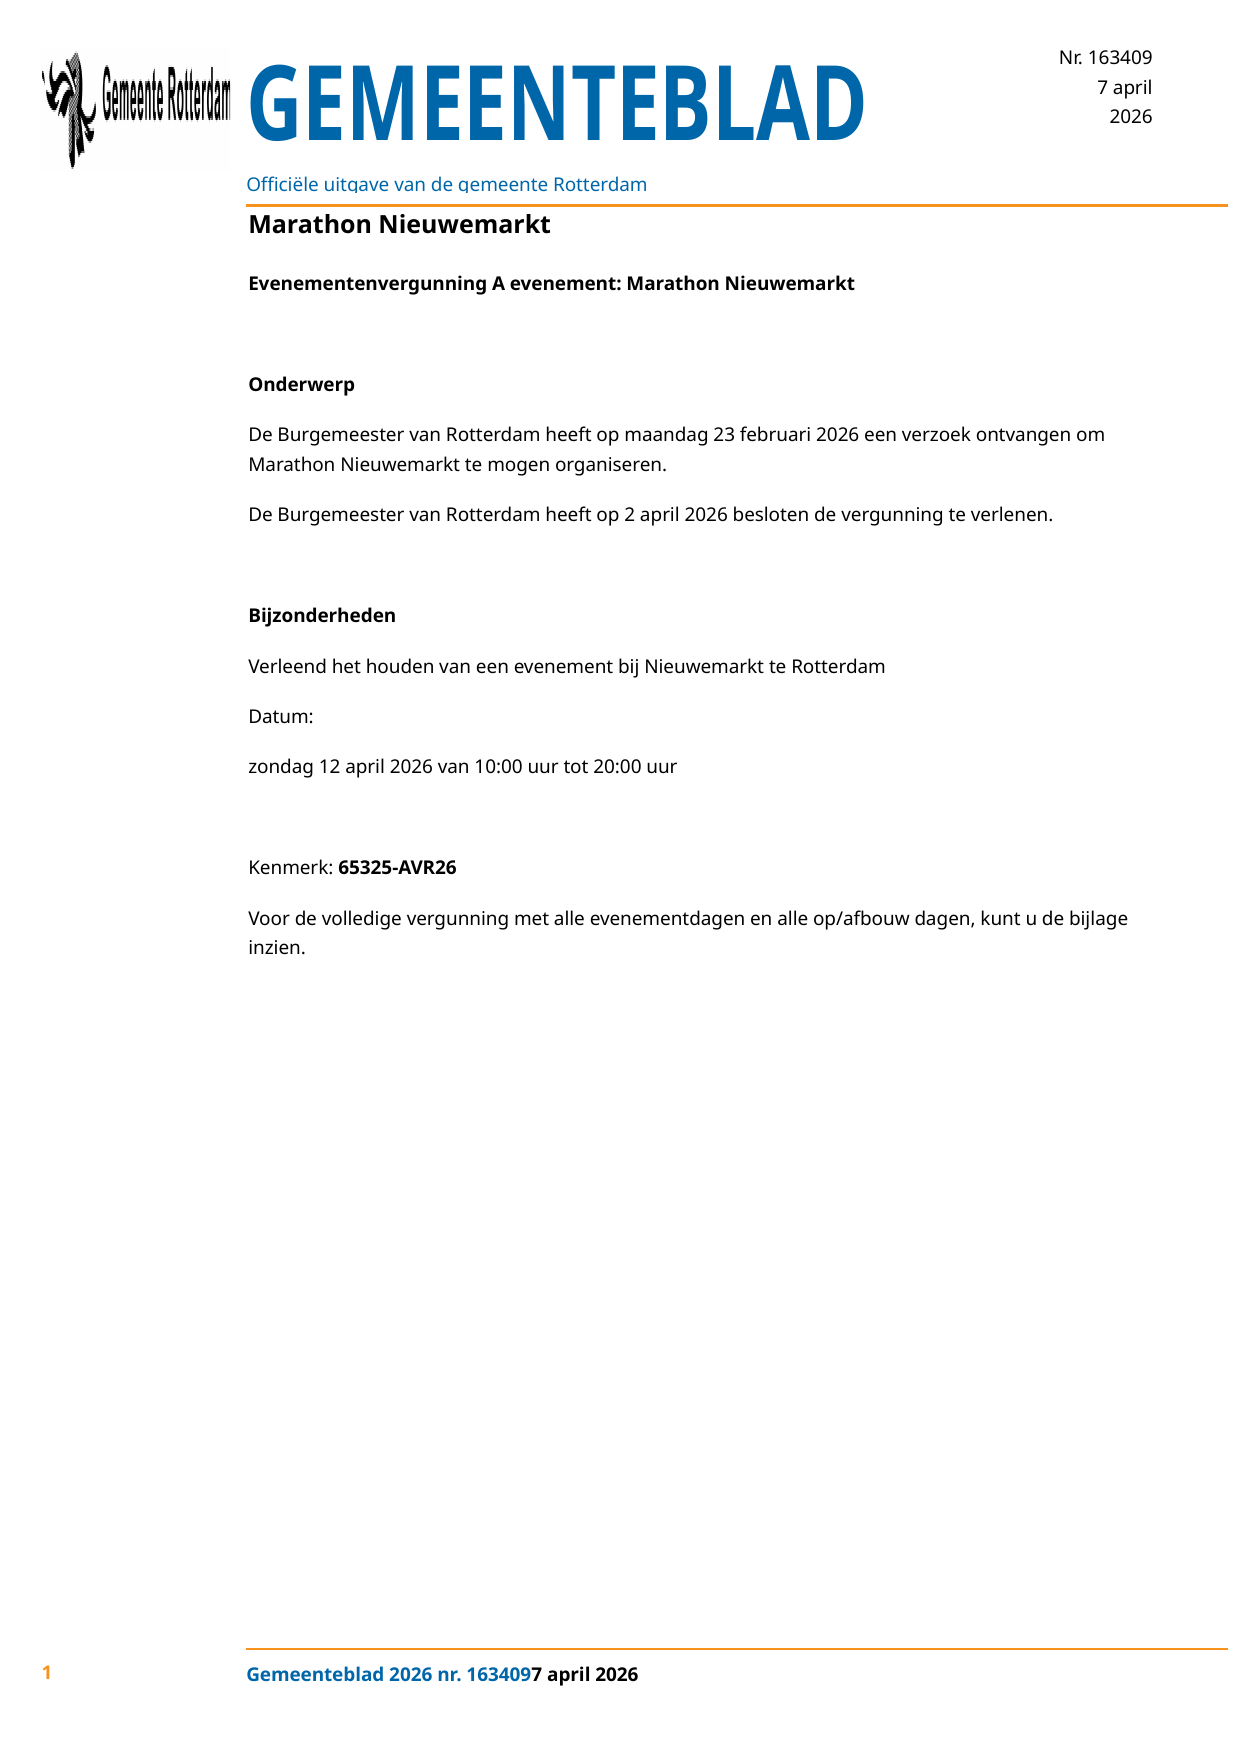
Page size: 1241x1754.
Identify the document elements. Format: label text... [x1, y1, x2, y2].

text Kenmerk: 65325-AVR26 [248, 854, 1152, 880]
text Datum: [248, 703, 1152, 729]
text Marathon Nieuwemarkt [248, 207, 1152, 241]
text Evenementenvergunning A evenement: Marathon Nieuwemarkt [248, 270, 1152, 296]
picture [41, 47, 231, 172]
text Onderwerp [248, 371, 1152, 397]
text Bijzonderheden [248, 602, 1152, 628]
text Verleend het houden van een evenement bij Nieuwemarkt te Rotterdam [248, 653, 1152, 678]
text De Burgemeester van Rotterdam heeft op maandag 23 februari 2026 een verzoek ontvangen om Marathon Nieuwemarkt te mogen organiseren. [248, 422, 1152, 477]
text zondag 12 april 2026 van 10:00 uur tot 20:00 uur [248, 754, 1152, 779]
text Voor de volledige vergunning met alle evenementdagen en alle op/afbouw dagen, kunt u de bijlage inzien. [248, 905, 1152, 960]
text De Burgemeester van Rotterdam heeft op 2 april 2026 besloten de vergunning te verlenen. [248, 502, 1152, 527]
